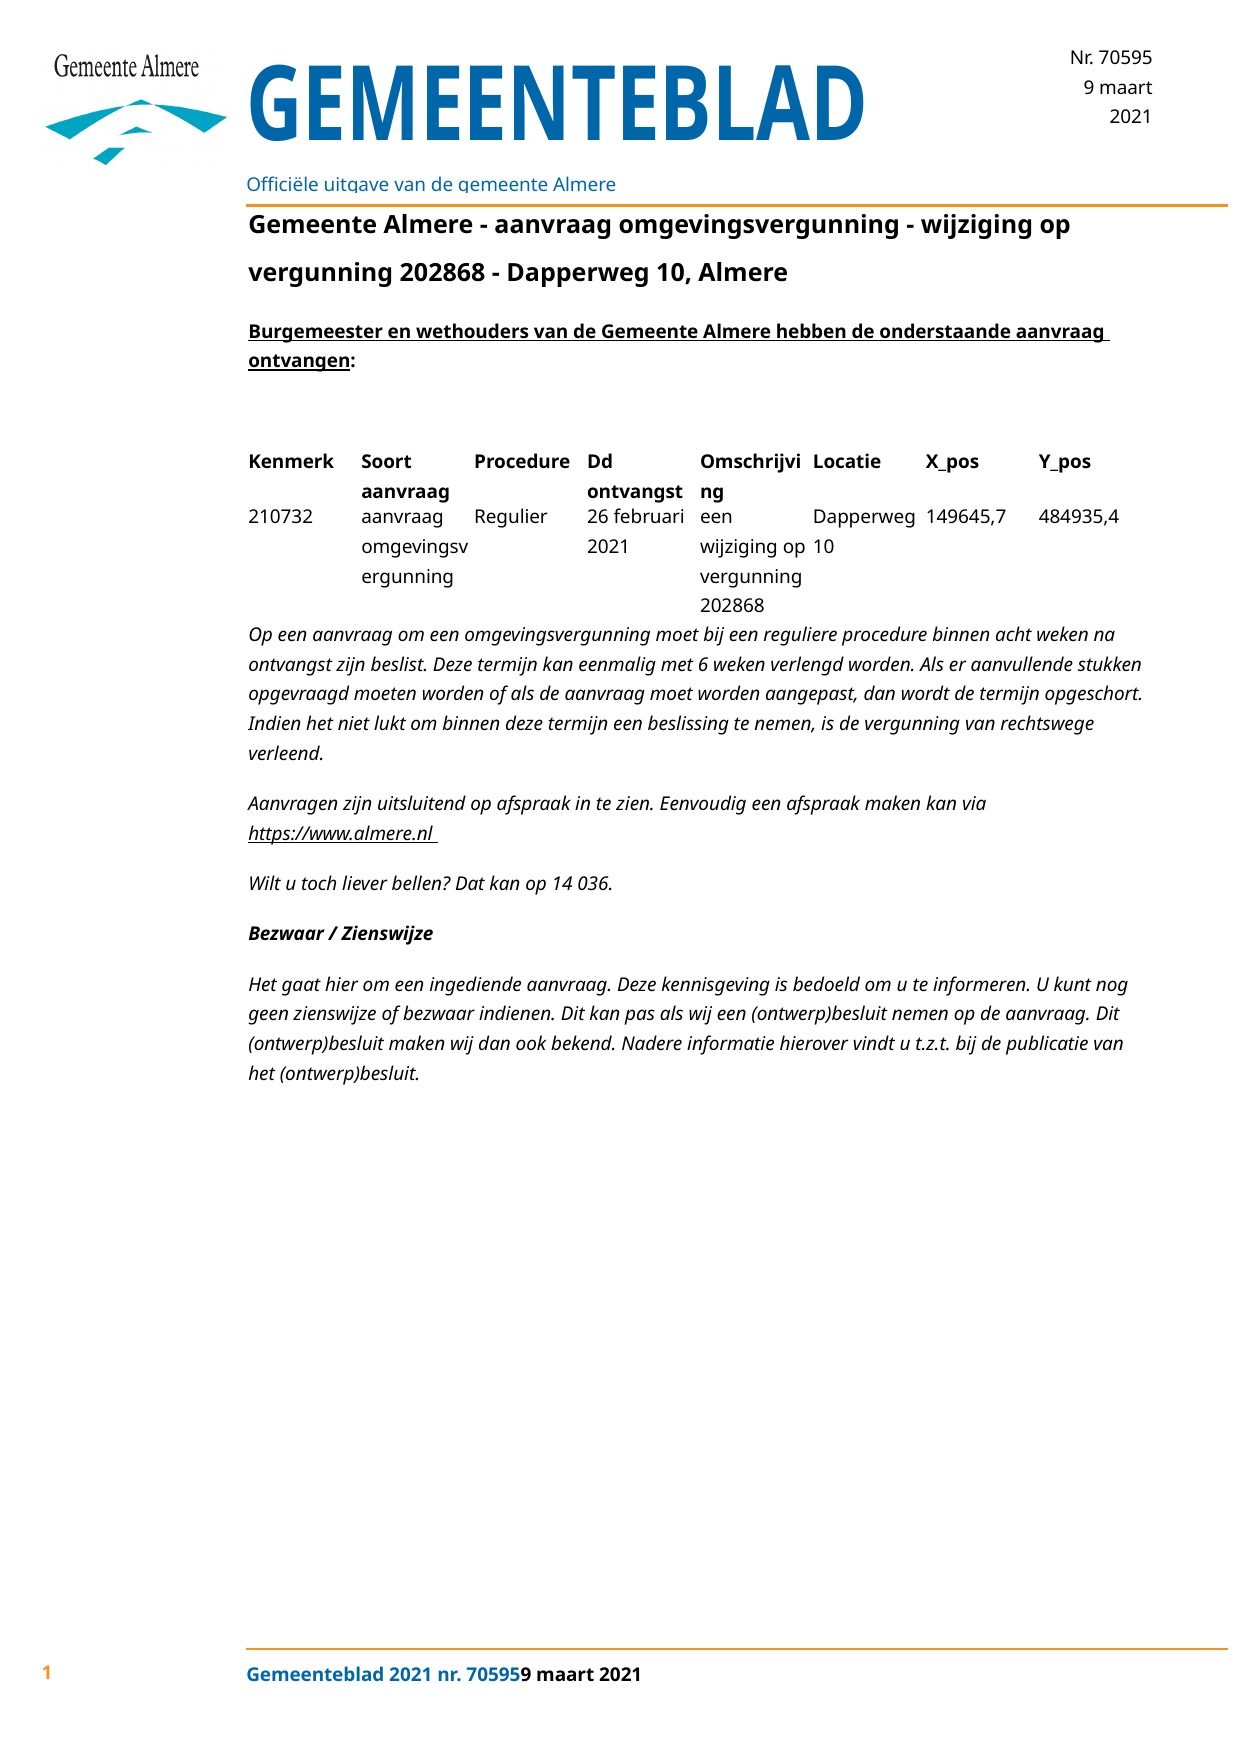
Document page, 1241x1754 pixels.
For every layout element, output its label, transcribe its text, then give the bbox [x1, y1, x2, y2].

table_header Locatie [813, 449, 926, 504]
text Aanvragen zijn uitsluitend op afspraak in te zien. Eenvoudig een afspraak maken kan via https://www.almere.nl [248, 790, 1152, 846]
picture [41, 47, 231, 172]
table_cell 149645,7 [926, 504, 1038, 618]
table_header Y_pos [1039, 449, 1152, 504]
table_header Dd ontvangst [587, 449, 700, 504]
table_cell Dapperweg 10 [813, 504, 926, 618]
table_header Soort aanvraag [361, 449, 474, 504]
text Op een aanvraag om een omgevingsvergunning moet bij een reguliere procedure binnen acht weken na ontvangst zijn beslist. Deze termijn kan eenmalig met 6 weken verlengd worden. Als er aanvullende stukken opgevraagd moeten worden of als de aanvraag moet worden aangepast, dan wordt de termijn opgeschort. Indien het niet lukt om binnen deze termijn een beslissing te nemen, is de vergunning van rechtswege verleend. [248, 621, 1152, 766]
text Het gaat hier om een ingediende aanvraag. Deze kennisgeving is bedoeld om u te informeren. U kunt nog geen zienswijze of bezwaar indienen. Dit kan pas als wij een (ontwerp)besluit nemen op de aanvraag. Dit (ontwerp)besluit maken wij dan ook bekend. Nadere informatie hierover vindt u t.z.t. bij de publicatie van het (ontwerp)besluit. [248, 971, 1152, 1086]
table_cell Regulier [474, 504, 587, 618]
table_cell een wijziging op vergunning 202868 [700, 504, 813, 618]
table_header Omschrijving [700, 449, 813, 504]
text Gemeente Almere - aanvraag omgevingsvergunning - wijziging op vergunning 202868 - Dapperweg 10, Almere [248, 207, 1152, 288]
table_cell 26 februari 2021 [587, 504, 700, 618]
text Wilt u toch liever bellen? Dat kan op 14 036. [248, 870, 1152, 896]
table_cell aanvraag omgevingsvergunning [361, 504, 474, 618]
text Burgemeester en wethouders van de Gemeente Almere hebben de onderstaande aanvraag ontvangen: [248, 318, 1152, 373]
table_cell 210732 [248, 504, 361, 618]
table_header Kenmerk [248, 449, 361, 504]
table_header X_pos [926, 449, 1038, 504]
table_header Procedure [474, 449, 587, 504]
text Bezwaar / Zienswijze [248, 921, 1152, 946]
table_cell 484935,4 [1039, 504, 1152, 618]
